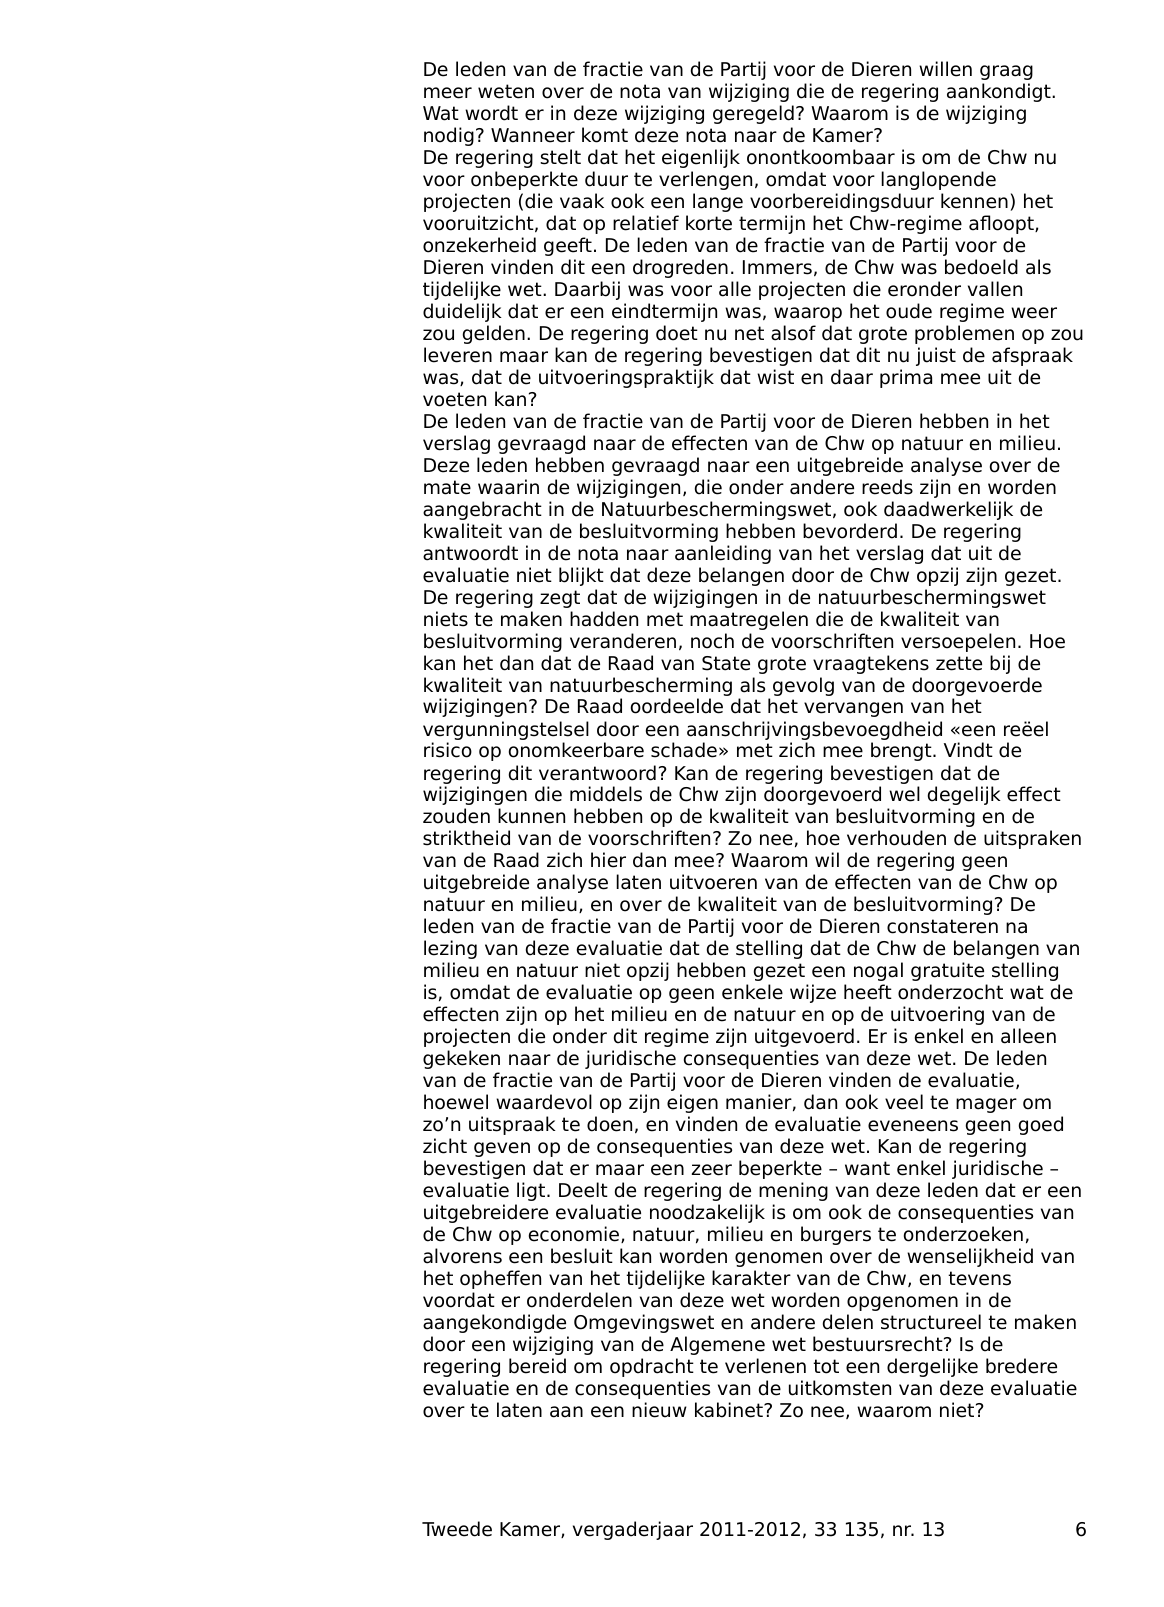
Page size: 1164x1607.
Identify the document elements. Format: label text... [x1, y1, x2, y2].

text De leden van de fractie van de Partij voor de Dieren hebben in het verslag gevraagd naar de effecten van de Chw op natuur en milieu. Deze leden hebben gevraagd naar een uitgebreide analyse over de mate waarin de wijzigingen, die onder andere reeds zijn en worden aangebracht in de Natuurbeschermingswet, ook daadwerkelijk de kwaliteit van de besluitvorming hebben bevorderd. De regering antwoordt in de nota naar aanleiding van het verslag dat uit de evaluatie niet blijkt dat deze belangen door de Chw opzij zijn gezet. De regering zegt dat de wijzigingen in de natuurbeschermingswet niets te maken hadden met maatregelen die de kwaliteit van besluitvorming veranderen, noch de voorschriften versoepelen. Hoe kan het dan dat de Raad van State grote vraagtekens zette bij de kwaliteit van natuurbescherming als gevolg van de doorgevoerde wijzigingen? De Raad oordeelde dat het vervangen van het vergunningstelsel door een aanschrijvingsbevoegdheid «een reëel risico op onomkeerbare schade» met zich mee brengt. Vindt de regering dit verantwoord? Kan de regering bevestigen dat de wijzigingen die middels de Chw zijn doorgevoerd wel degelijk effect zouden kunnen hebben op de kwaliteit van besluitvorming en de striktheid van de voorschriften? Zo nee, hoe verhouden de uitspraken van de Raad zich hier dan mee? Waarom wil de regering geen uitgebreide analyse laten uitvoeren van de effecten van de Chw op natuur en milieu, en over de kwaliteit van de besluitvorming? De leden van de fractie van de Partij voor de Dieren constateren na lezing van deze evaluatie dat de stelling dat de Chw de belangen van milieu en natuur niet opzij hebben gezet een nogal gratuite stelling is, omdat de evaluatie op geen enkele wijze heeft onderzocht wat de effecten zijn op het milieu en de natuur en op de uitvoering van de projecten die onder dit regime zijn uitgevoerd. Er is enkel en alleen gekeken naar de juridische consequenties van deze wet. De leden van de fractie van de Partij voor de Dieren vinden de evaluatie, hoewel waardevol op zijn eigen manier, dan ook veel te mager om zo’n uitspraak te doen, en vinden de evaluatie eveneens geen goed zicht geven op de consequenties van deze wet. Kan de regering bevestigen dat er maar een zeer beperkte – want enkel juridische – evaluatie ligt. Deelt de regering de mening van deze leden dat er een uitgebreidere evaluatie noodzakelijk is om ook de consequenties van de Chw op economie, natuur, milieu en burgers te onderzoeken, alvorens een besluit kan worden genomen over de wenselijkheid van het opheffen van het tijdelijke karakter van de Chw, en tevens voordat er onderdelen van deze wet worden opgenomen in de aangekondigde Omgevingswet en andere delen structureel te maken door een wijziging van de Algemene wet bestuursrecht? Is de regering bereid om opdracht te verlenen tot een dergelijke bredere evaluatie en de consequenties van de uitkomsten van deze evaluatie over te laten aan een nieuw kabinet? Zo nee, waarom niet? [422, 411, 1087, 1422]
text De leden van de fractie van de Partij voor de Dieren willen graag meer weten over de nota van wijziging die de regering aankondigt. Wat wordt er in deze wijziging geregeld? Waarom is de wijziging nodig? Wanneer komt deze nota naar de Kamer? [422, 59, 1087, 147]
text De regering stelt dat het eigenlijk onontkoombaar is om de Chw nu voor onbeperkte duur te verlengen, omdat voor langlopende projecten (die vaak ook een lange voorbereidingsduur kennen) het vooruitzicht, dat op relatief korte termijn het Chw-regime afloopt, onzekerheid geeft. De leden van de fractie van de Partij voor de Dieren vinden dit een drogreden. Immers, de Chw was bedoeld als tijdelijke wet. Daarbij was voor alle projecten die eronder vallen duidelijk dat er een eindtermijn was, waarop het oude regime weer zou gelden. De regering doet nu net alsof dat grote problemen op zou leveren maar kan de regering bevestigen dat dit nu juist de afspraak was, dat de uitvoeringspraktijk dat wist en daar prima mee uit de voeten kan? [422, 147, 1087, 411]
